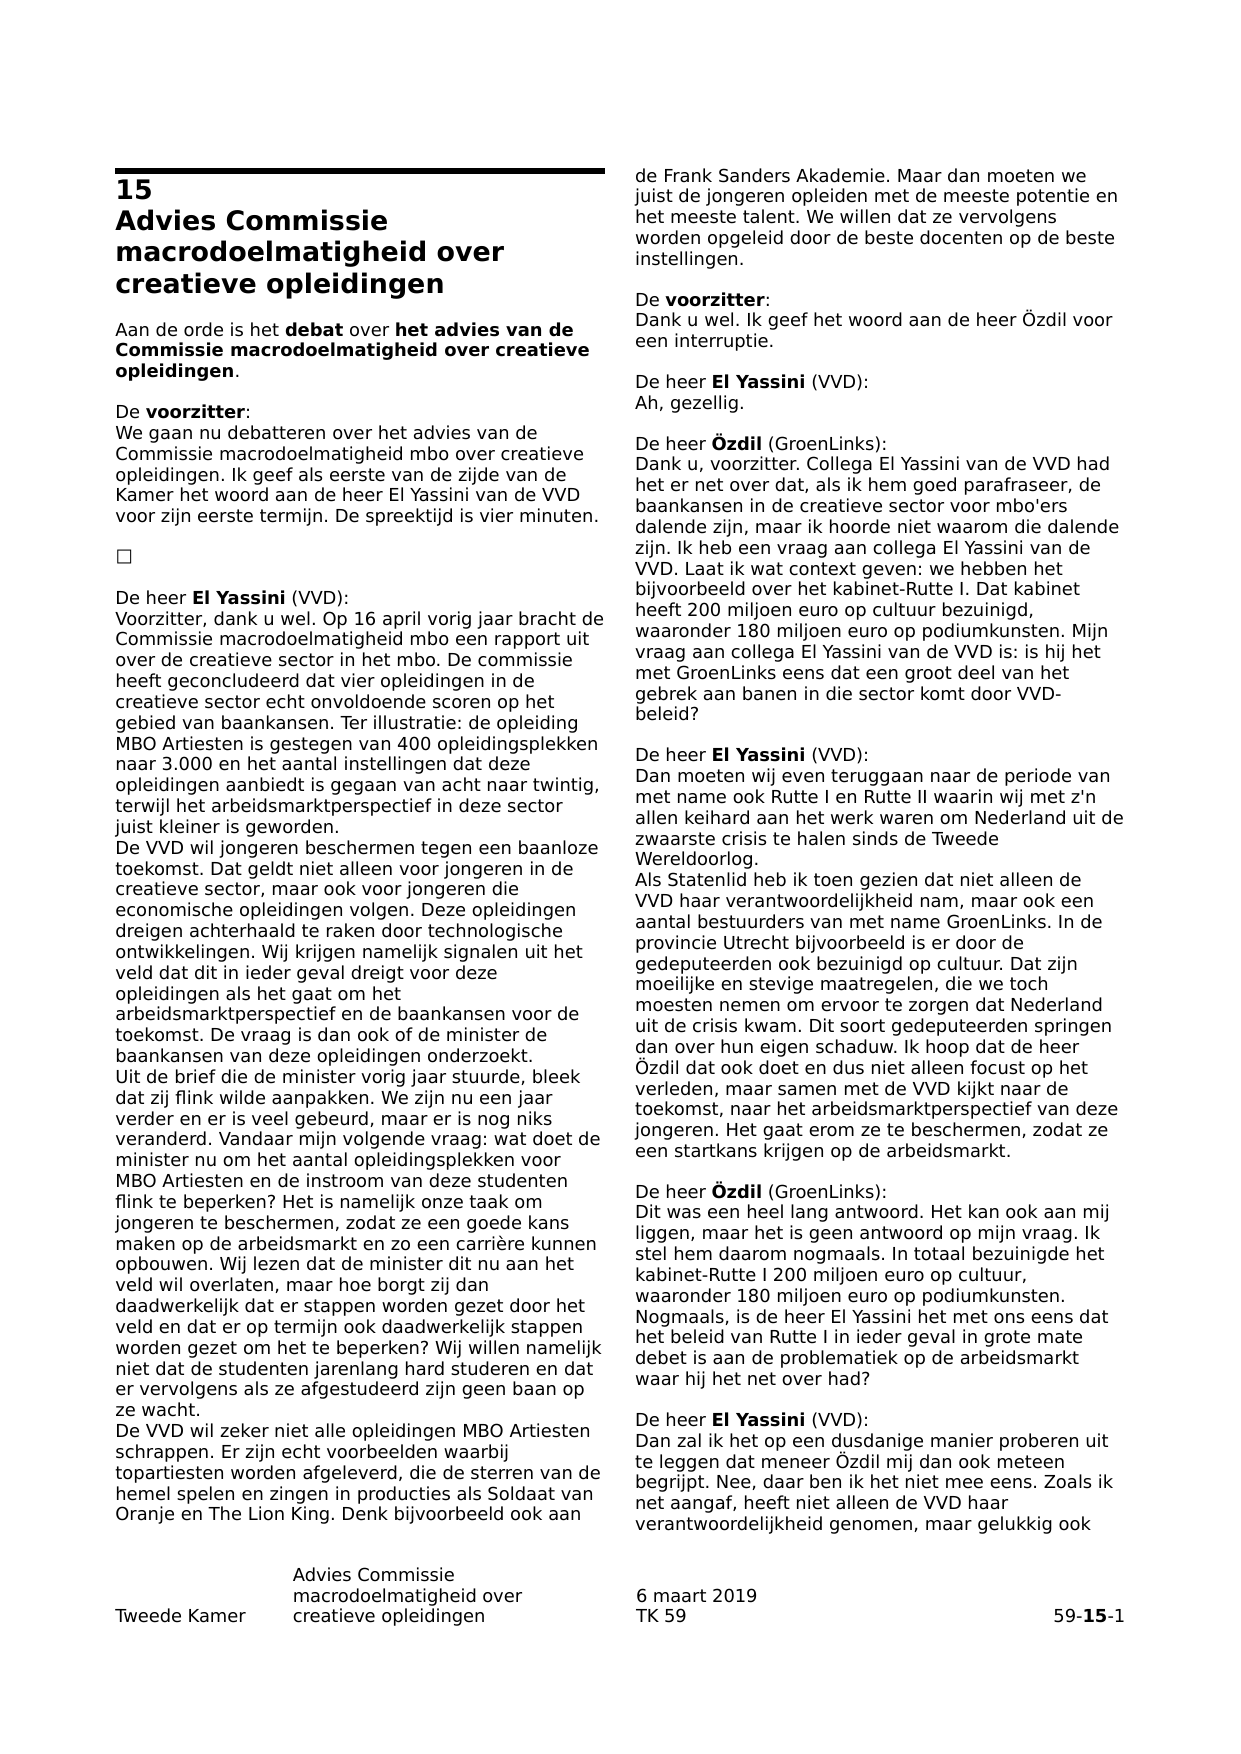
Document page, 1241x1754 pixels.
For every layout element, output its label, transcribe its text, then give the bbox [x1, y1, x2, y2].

text Dank u wel. Ik geef het woord aan de heer Özdil voor een interruptie. [635, 310, 1125, 352]
text Ah, gezellig. [635, 393, 1125, 413]
text Als Statenlid heb ik toen gezien dat niet alleen de VVD haar verantwoordelijkheid nam, maar ook een aantal bestuurders van met name GroenLinks. In de provincie Utrecht bijvoorbeeld is er door de gedeputeerden ook bezuinigd op cultuur. Dat zijn moeilijke en stevige maatregelen, die we toch moesten nemen om ervoor te zorgen dat Nederland uit de crisis kwam. Dit soort gedeputeerden springen dan over hun eigen schaduw. Ik hoop dat de heer Özdil dat ook doet en dus niet alleen focust op het verleden, maar samen met de VVD kijkt naar de toekomst, naar het arbeidsmarktperspectief van deze jongeren. Het gaat erom ze te beschermen, zodat ze een startkans krijgen op de arbeidsmarkt. [635, 870, 1125, 1162]
text ⬜ [115, 547, 605, 567]
text Uit de brief die de minister vorig jaar stuurde, bleek dat zij flink wilde aanpakken. We zijn nu een jaar verder en er is veel gebeurd, maar er is nog niks veranderd. Vandaar mijn volgende vraag: wat doet de minister nu om het aantal opleidingsplekken voor MBO Artiesten en de instroom van deze studenten flink te beperken? Het is namelijk onze taak om jongeren te beschermen, zodat ze een goede kans maken op de arbeidsmarkt en zo een carrière kunnen opbouwen. Wij lezen dat de minister dit nu aan het veld wil overlaten, maar hoe borgt zij dan daadwerkelijk dat er stappen worden gezet door het veld en dat er op termijn ook daadwerkelijk stappen worden gezet om het te beperken? Wij willen namelijk niet dat de studenten jarenlang hard studeren en dat er vervolgens als ze afgestudeerd zijn geen baan op ze wacht. [115, 1067, 605, 1421]
title 15 Advies Commissie macrodoelmatigheid over creatieve opleidingen [115, 174, 605, 299]
text Aan de orde is het debat over het advies van de Commissie macrodoelmatigheid over creatieve opleidingen. [115, 319, 605, 382]
text De heer Özdil (GroenLinks): [635, 1182, 1125, 1202]
text De heer El Yassini (VVD): [635, 1410, 1125, 1431]
text De heer Özdil (GroenLinks): [635, 433, 1125, 454]
text de Frank Sanders Akademie. Maar dan moeten we juist de jongeren opleiden met de meeste potentie en het meeste talent. We willen dat ze vervolgens worden opgeleid door de beste docenten op de beste instellingen. [635, 165, 1125, 269]
text De VVD wil zeker niet alle opleidingen MBO Artiesten schrappen. Er zijn echt voorbeelden waarbij topartiesten worden afgeleverd, die de sterren van de hemel spelen en zingen in producties als Soldaat van Oranje en The Lion King. Denk bijvoorbeeld ook aan [115, 1421, 605, 1525]
text Dit was een heel lang antwoord. Het kan ook aan mij liggen, maar het is geen antwoord op mijn vraag. Ik stel hem daarom nogmaals. In totaal bezuinigde het kabinet-Rutte I 200 miljoen euro op cultuur, waaronder 180 miljoen euro op podiumkunsten. Nogmaals, is de heer El Yassini het met ons eens dat het beleid van Rutte I in ieder geval in grote mate debet is aan de problematiek op de arbeidsmarkt waar hij het net over had? [635, 1202, 1125, 1390]
text De heer El Yassini (VVD): [115, 587, 605, 608]
text We gaan nu debatteren over het advies van de Commissie macrodoelmatigheid mbo over creatieve opleidingen. Ik geef als eerste van de zijde van de Kamer het woord aan de heer El Yassini van de VVD voor zijn eerste termijn. De spreektijd is vier minuten. [115, 423, 605, 527]
text De voorzitter: [115, 402, 605, 423]
text Voorzitter, dank u wel. Op 16 april vorig jaar bracht de Commissie macrodoelmatigheid mbo een rapport uit over de creatieve sector in het mbo. De commissie heeft geconcludeerd dat vier opleidingen in de creatieve sector echt onvoldoende scoren op het gebied van baankansen. Ter illustratie: de opleiding MBO Artiesten is gestegen van 400 opleidingsplekken naar 3.000 en het aantal instellingen dat deze opleidingen aanbiedt is gegaan van acht naar twintig, terwijl het arbeidsmarktperspectief in deze sector juist kleiner is geworden. [115, 608, 605, 837]
text Dank u, voorzitter. Collega El Yassini van de VVD had het er net over dat, als ik hem goed parafraseer, de baankansen in de creatieve sector voor mbo'ers dalende zijn, maar ik hoorde niet waarom die dalende zijn. Ik heb een vraag aan collega El Yassini van de VVD. Laat ik wat context geven: we hebben het bijvoorbeeld over het kabinet-Rutte I. Dat kabinet heeft 200 miljoen euro op cultuur bezuinigd, waaronder 180 miljoen euro op podiumkunsten. Mijn vraag aan collega El Yassini van de VVD is: is hij het met GroenLinks eens dat een groot deel van het gebrek aan banen in die sector komt door VVD-beleid? [635, 454, 1125, 725]
text Dan moeten wij even teruggaan naar de periode van met name ook Rutte I en Rutte II waarin wij met z'n allen keihard aan het werk waren om Nederland uit de zwaarste crisis te halen sinds de Tweede Wereldoorlog. [635, 766, 1125, 870]
text De voorzitter: [635, 289, 1125, 310]
text De heer El Yassini (VVD): [635, 745, 1125, 766]
text Dan zal ik het op een dusdanige manier proberen uit te leggen dat meneer Özdil mij dan ook meteen begrijpt. Nee, daar ben ik het niet mee eens. Zoals ik net aangaf, heeft niet alleen de VVD haar verantwoordelijkheid genomen, maar gelukkig ook [635, 1431, 1125, 1535]
text De heer El Yassini (VVD): [635, 372, 1125, 393]
text De VVD wil jongeren beschermen tegen een baanloze toekomst. Dat geldt niet alleen voor jongeren in de creatieve sector, maar ook voor jongeren die economische opleidingen volgen. Deze opleidingen dreigen achterhaald te raken door technologische ontwikkelingen. Wij krijgen namelijk signalen uit het veld dat dit in ieder geval dreigt voor deze opleidingen als het gaat om het arbeidsmarktperspectief en de baankansen voor de toekomst. De vraag is dan ook of de minister de baankansen van deze opleidingen onderzoekt. [115, 837, 605, 1067]
